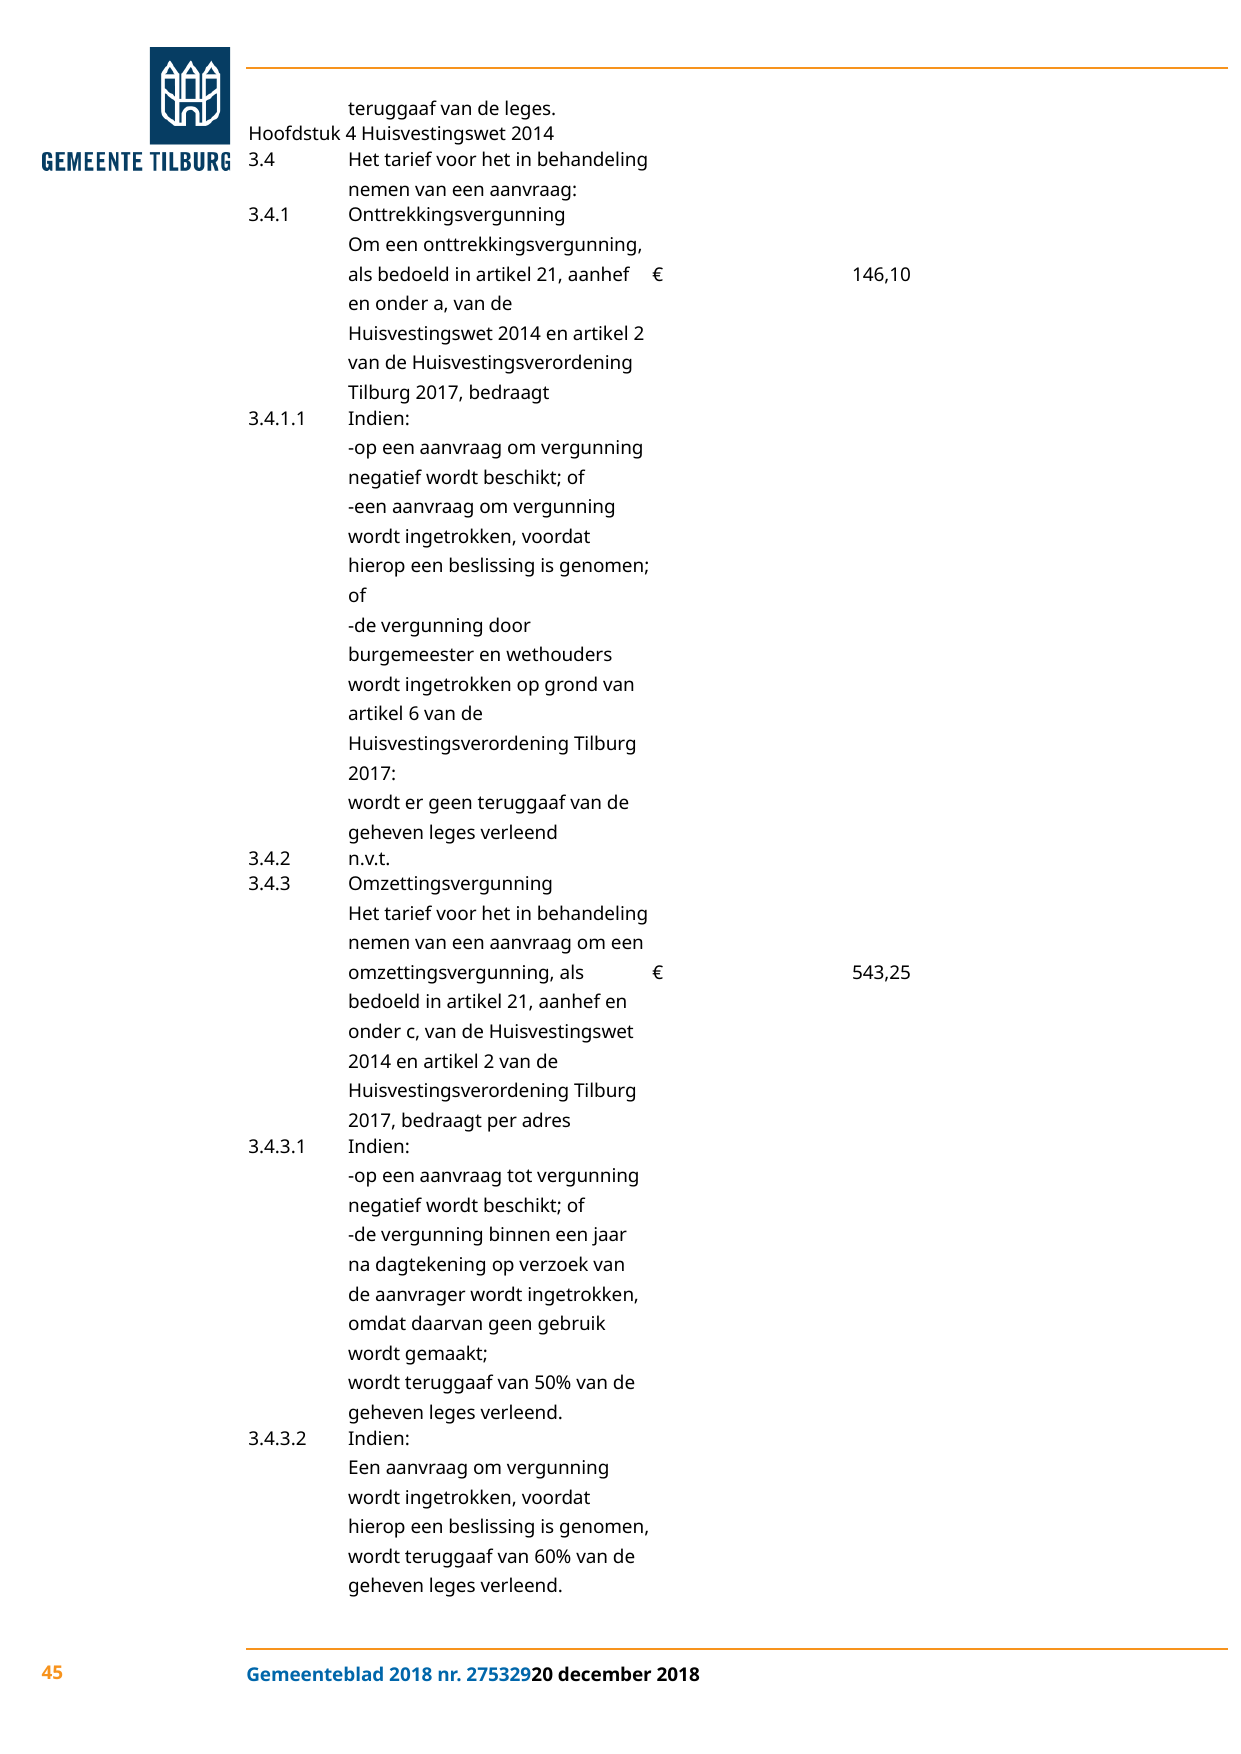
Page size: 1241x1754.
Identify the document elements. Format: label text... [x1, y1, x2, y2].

table_cell 3.4.1.1 [248, 405, 348, 845]
table_cell 3.4.2 [248, 845, 348, 870]
table_cell [652, 146, 852, 202]
table_cell [248, 95, 348, 121]
table_cell 543,25 [852, 870, 1152, 1133]
table_cell [852, 146, 1152, 202]
table_cell Indien: Een aanvraag om vergunning wordt ingetrokken, voordat hierop een beslissing is genomen, wordt teruggaaf van 60% van de geheven leges verleend. [348, 1425, 652, 1598]
table_cell n.v.t. [348, 845, 652, 870]
table_cell [652, 95, 852, 121]
table_cell 3.4.3.1 [248, 1133, 348, 1425]
table_cell Het tarief voor het in behandeling nemen van een aanvraag: [348, 146, 652, 202]
table_cell [652, 845, 852, 870]
table_cell Omzettingsvergunning Het tarief voor het in behandeling nemen van een aanvraag om een omzettingsvergunning, als bedoeld in artikel 21, aanhef en onder c, van de Huisvestingswet 2014 en artikel 2 van de Huisvestingsverordening Tilburg 2017, bedraagt per adres [348, 870, 652, 1133]
table_cell [852, 845, 1152, 870]
table_cell Onttrekkingsvergunning Om een onttrekkingsvergunning, als bedoeld in artikel 21, aanhef en onder a, van de Huisvestingswet 2014 en artikel 2 van de Huisvestingsverordening Tilburg 2017, bedraagt [348, 202, 652, 405]
table_cell [852, 95, 1152, 121]
table_cell Hoofdstuk 4 Huisvestingswet 2014 [248, 121, 1052, 146]
table_cell 3.4.1 [248, 202, 348, 405]
table_cell teruggaaf van de leges. [348, 95, 652, 121]
table_cell [652, 1425, 852, 1598]
table_cell € [652, 870, 852, 1133]
table_cell 146,10 [852, 202, 1152, 405]
table_cell [652, 405, 852, 845]
table_cell € [652, 202, 852, 405]
picture [41, 47, 231, 172]
table_cell Indien: -op een aanvraag om vergunning negatief wordt beschikt; of -een aanvraag om vergunning wordt ingetrokken, voordat hierop een beslissing is genomen; of -de vergunning door burgemeester en wethouders wordt ingetrokken op grond van artikel 6 van de Huisvestingsverordening Tilburg 2017: wordt er geen teruggaaf van de geheven leges verleend [348, 405, 652, 845]
table_cell [852, 1425, 1152, 1598]
table_cell [652, 1133, 852, 1425]
table_cell [852, 1133, 1152, 1425]
table_cell 3.4 [248, 146, 348, 202]
table_cell [852, 405, 1152, 845]
table_cell 3.4.3 [248, 870, 348, 1133]
table_cell Indien: -op een aanvraag tot vergunning negatief wordt beschikt; of -de vergunning binnen een jaar na dagtekening op verzoek van de aanvrager wordt ingetrokken, omdat daarvan geen gebruik wordt gemaakt; wordt teruggaaf van 50% van de geheven leges verleend. [348, 1133, 652, 1425]
table_cell 3.4.3.2 [248, 1425, 348, 1598]
